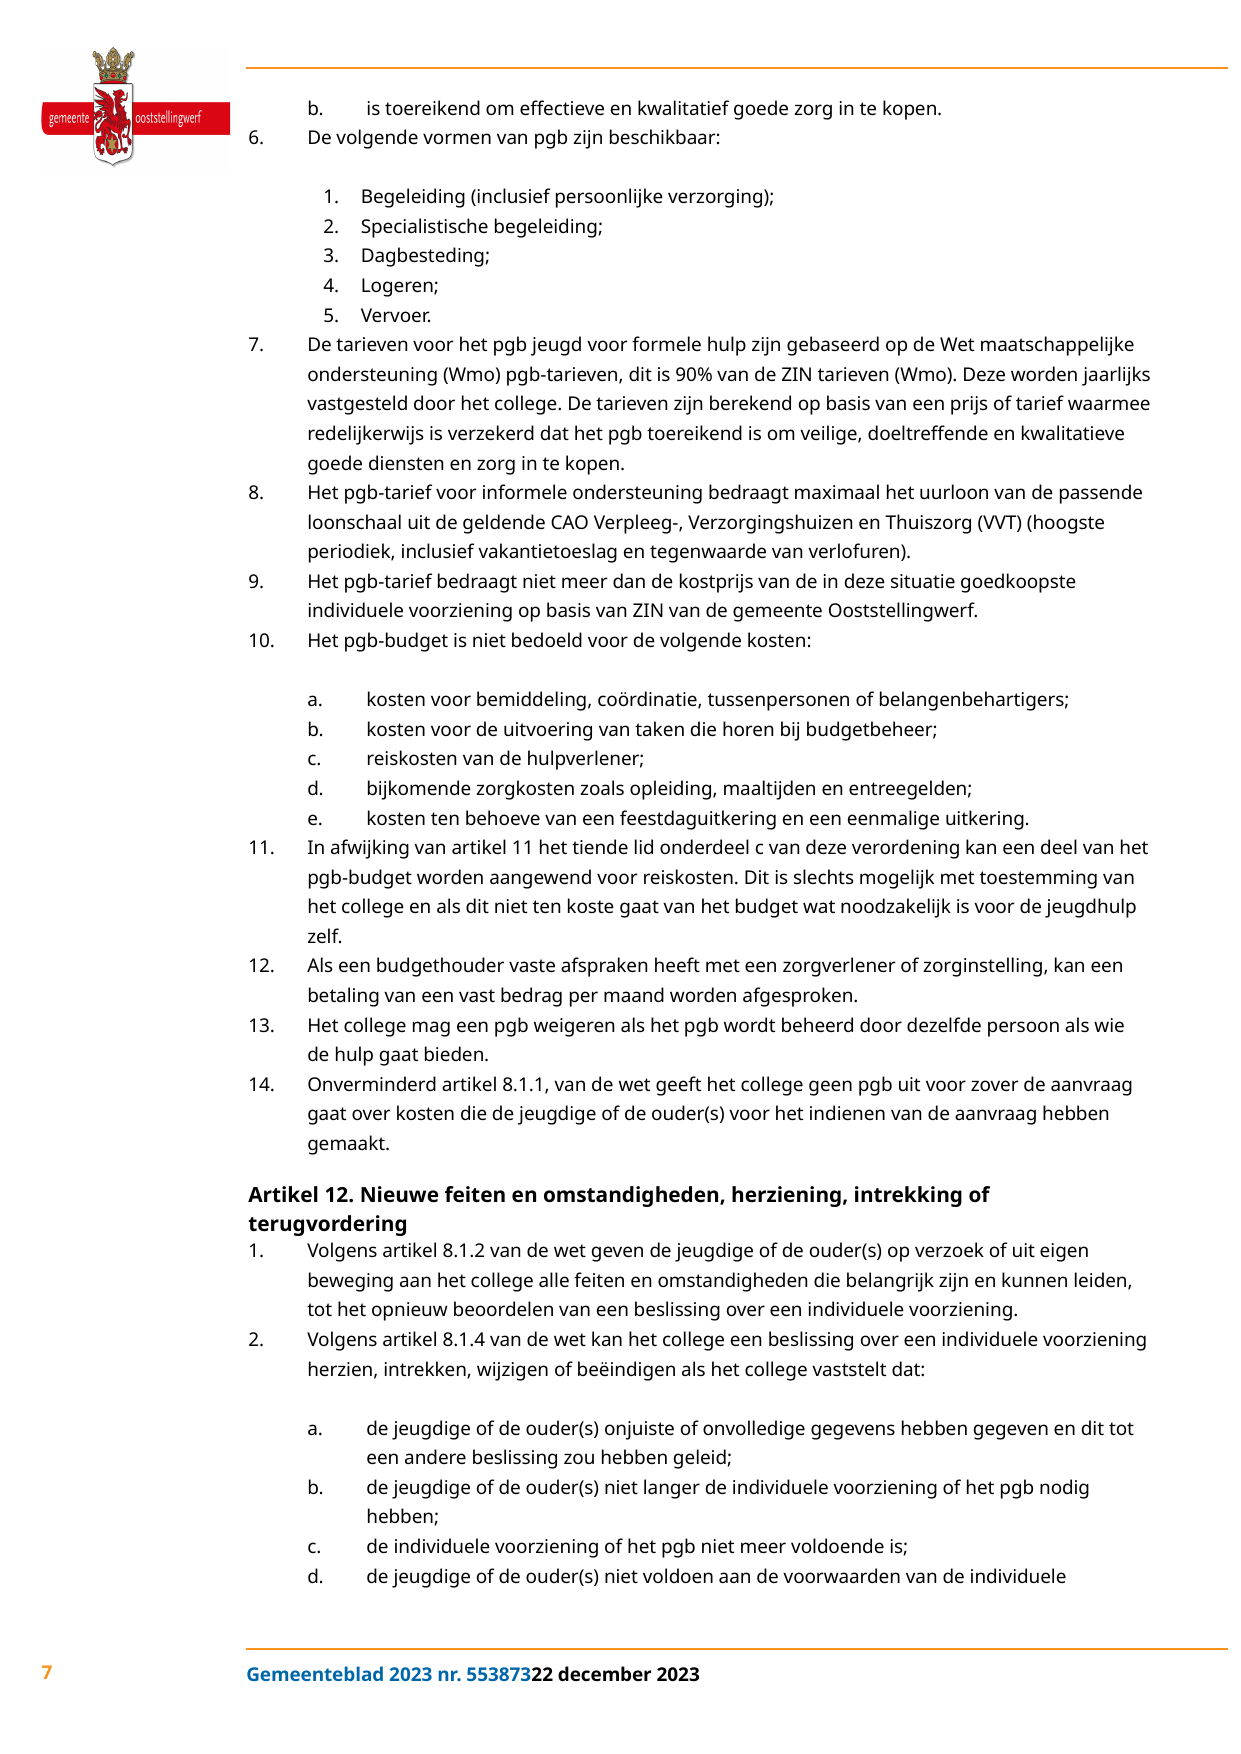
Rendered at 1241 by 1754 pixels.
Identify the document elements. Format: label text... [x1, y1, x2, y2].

list de jeugdige of de ouder(s) niet voldoen aan de voorwaarden van de individuele [307, 1563, 1152, 1589]
list Dagbesteding; [323, 243, 1152, 268]
list Het pgb-tarief bedraagt niet meer dan de kostprijs van de in deze situatie goedkoopste individuele voorziening op basis van ZIN van de gemeente Ooststellingwerf. [248, 568, 1152, 623]
list Volgens artikel 8.1.2 van de wet geven de jeugdige of de ouder(s) op verzoek of uit eigen beweging aan het college alle feiten en omstandigheden die belangrijk zijn en kunnen leiden, tot het opnieuw beoordelen van een beslissing over een individuele voorziening. [248, 1237, 1152, 1322]
list Specialistische begeleiding; [323, 213, 1152, 239]
list Het pgb-tarief voor informele ondersteuning bedraagt maximaal het uurloon van de passende loonschaal uit de geldende CAO Verpleeg-, Verzorgingshuizen en Thuiszorg (VVT) (hoogste periodiek, inclusief vakantietoeslag en tegenwaarde van verlofuren). [248, 479, 1152, 564]
list kosten voor bemiddeling, coördinatie, tussenpersonen of belangenbehartigers; [307, 686, 1152, 712]
picture [41, 47, 231, 172]
list De volgende vormen van pgb zijn beschikbaar: [248, 124, 1152, 150]
list de jeugdige of de ouder(s) niet langer de individuele voorziening of het pgb nodig hebben; [307, 1474, 1152, 1529]
list Onverminderd artikel 8.1.1, van de wet geeft het college geen pgb uit voor zover de aanvraag gaat over kosten die de jeugdige of de ouder(s) voor het indienen van de aanvraag hebben gemaakt. [248, 1071, 1152, 1156]
list Volgens artikel 8.1.4 van de wet kan het college een beslissing over een individuele voorziening herzien, intrekken, wijzigen of beëindigen als het college vaststelt dat: [248, 1326, 1152, 1382]
list de individuele voorziening of het pgb niet meer voldoende is; [307, 1533, 1152, 1559]
list kosten ten behoeve van een feestdaguitkering en een eenmalige uitkering. [307, 805, 1152, 831]
list Het pgb-budget is niet bedoeld voor de volgende kosten: [248, 627, 1152, 653]
list de jeugdige of de ouder(s) onjuiste of onvolledige gegevens hebben gegeven en dit tot een andere beslissing zou hebben geleid; [307, 1415, 1152, 1470]
text Artikel 12. Nieuwe feiten en omstandigheden, herziening, intrekking of terugvordering [248, 1181, 1152, 1237]
list Vervoer. [323, 302, 1152, 328]
list reiskosten van de hulpverlener; [307, 746, 1152, 771]
list In afwijking van artikel 11 het tiende lid onderdeel c van deze verordening kan een deel van het pgb-budget worden aangewend voor reiskosten. Dit is slechts mogelijk met toestemming van het college en als dit niet ten koste gaat van het budget wat noodzakelijk is voor de jeugdhulp zelf. [248, 834, 1152, 949]
list is toereikend om effectieve en kwalitatief goede zorg in te kopen. [307, 95, 1152, 121]
list kosten voor de uitvoering van taken die horen bij budgetbeheer; [307, 716, 1152, 742]
list bijkomende zorgkosten zoals opleiding, maaltijden en entreegelden; [307, 775, 1152, 801]
list Begeleiding (inclusief persoonlijke verzorging); [323, 183, 1152, 209]
list Het college mag een pgb weigeren als het pgb wordt beheerd door dezelfde persoon als wie de hulp gaat bieden. [248, 1012, 1152, 1067]
list De tarieven voor het pgb jeugd voor formele hulp zijn gebaseerd op de Wet maatschappelijke ondersteuning (Wmo) pgb-tarieven, dit is 90% van de ZIN tarieven (Wmo). Deze worden jaarlijks vastgesteld door het college. De tarieven zijn berekend op basis van een prijs of tarief waarmee redelijkerwijs is verzekerd dat het pgb toereikend is om veilige, doeltreffende en kwalitatieve goede diensten en zorg in te kopen. [248, 331, 1152, 476]
list Als een budgethouder vaste afspraken heeft met een zorgverlener of zorginstelling, kan een betaling van een vast bedrag per maand worden afgesproken. [248, 953, 1152, 1008]
list Logeren; [323, 272, 1152, 298]
